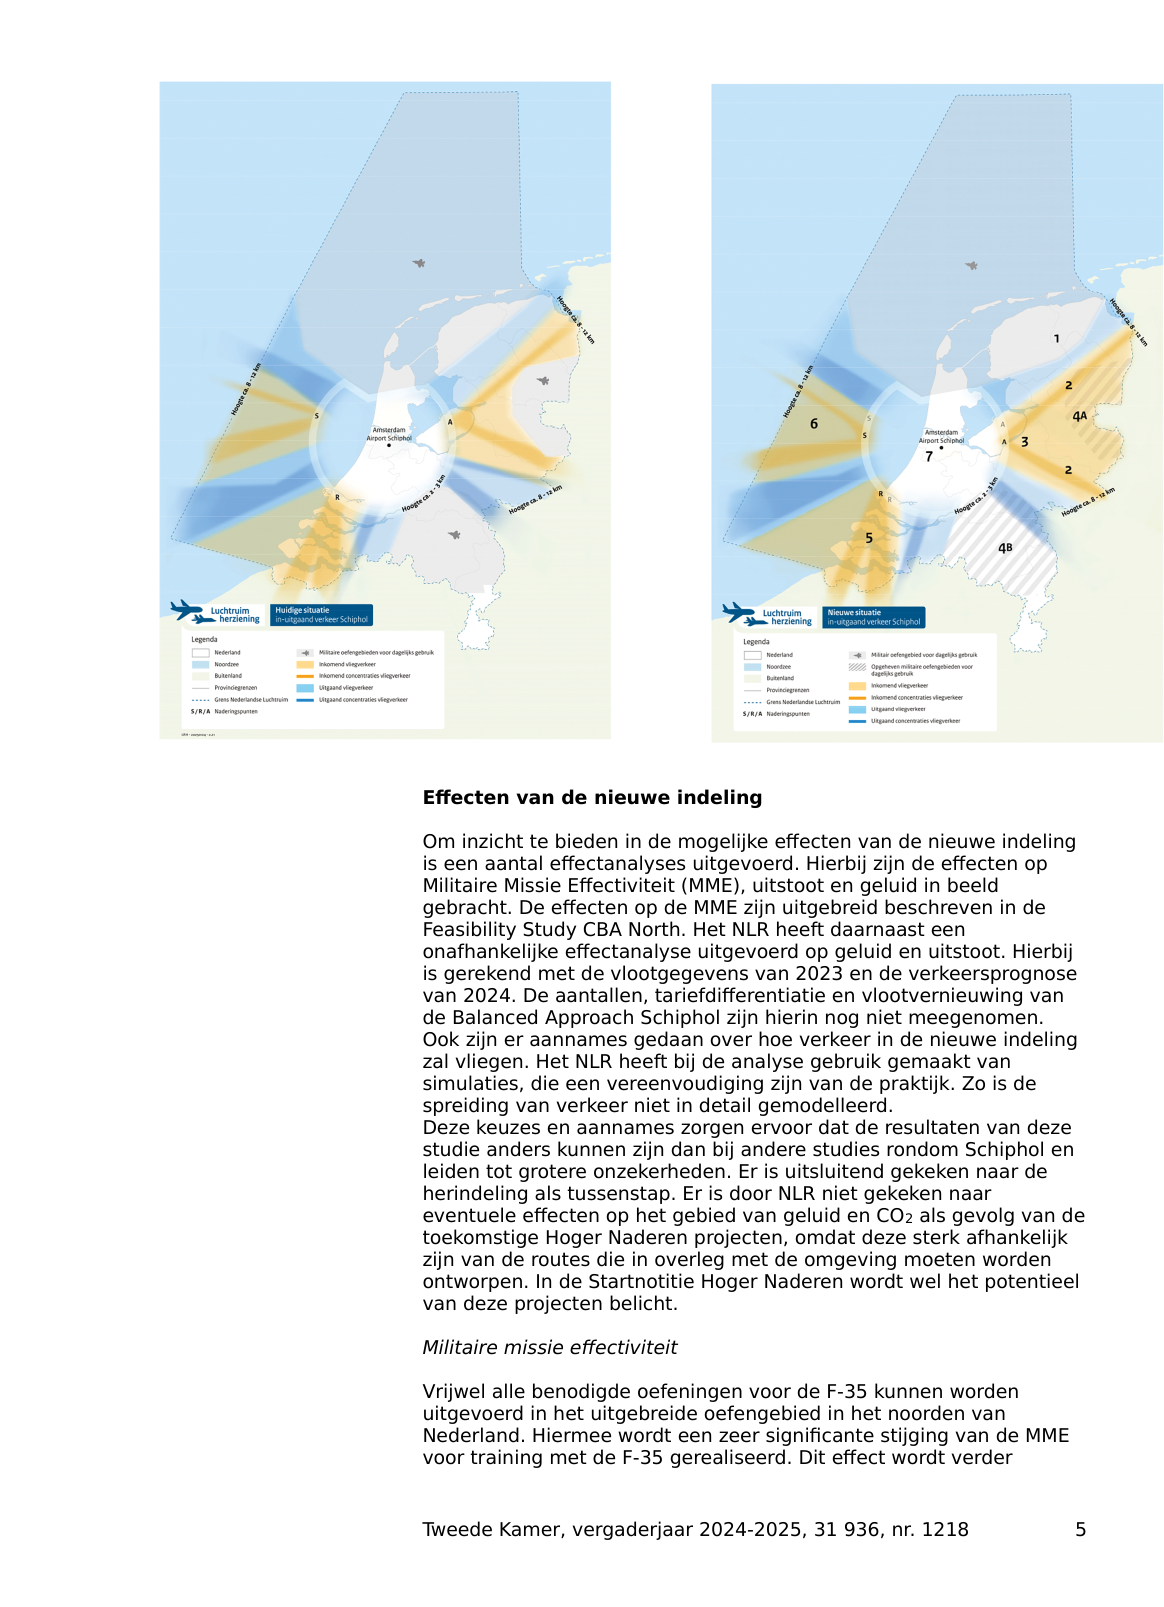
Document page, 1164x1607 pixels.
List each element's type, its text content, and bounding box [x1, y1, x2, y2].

text Om inzicht te bieden in de mogelijke effecten van de nieuwe indeling is een aantal effectanalyses uitgevoerd. Hierbij zijn de effecten op Militaire Missie Effectiviteit (MME), uitstoot en geluid in beeld gebracht. De effecten op de MME zijn uitgebreid beschreven in de Feasibility Study CBA North. Het NLR heeft daarnaast een onafhankelijke effectanalyse uitgevoerd op geluid en uitstoot. Hierbij is gerekend met de vlootgegevens van 2023 en de verkeersprognose van 2024. De aantallen, tariefdifferentiatie en vlootvernieuwing van de Balanced Approach Schiphol zijn hierin nog niet meegenomen. Ook zijn er aannames gedaan over hoe verkeer in de nieuwe indeling zal vliegen. Het NLR heeft bij de analyse gebruik gemaakt van simulaties, die een vereenvoudiging zijn van de praktijk. Zo is de spreiding van verkeer niet in detail gemodelleerd. [422, 831, 1087, 1117]
picture [159, 81, 1164, 743]
text Vrijwel alle benodigde oefeningen voor de F-35 kunnen worden uitgevoerd in het uitgebreide oefengebied in het noorden van Nederland. Hiermee wordt een zeer significante stijging van de MME voor training met de F-35 gerealiseerd. Dit effect wordt verder [422, 1381, 1087, 1469]
text Deze keuzes en aannames zorgen ervoor dat de resultaten van deze studie anders kunnen zijn dan bij andere studies rondom Schiphol en leiden tot grotere onzekerheden. Er is uitsluitend gekeken naar de herindeling als tussenstap. Er is door NLR niet gekeken naar eventuele effecten op het gebied van geluid en CO2 als gevolg van de toekomstige Hoger Naderen projecten, omdat deze sterk afhankelijk zijn van de routes die in overleg met de omgeving moeten worden ontworpen. In de Startnotitie Hoger Naderen wordt wel het potentieel van deze projecten belicht. [422, 1117, 1087, 1314]
subtitle Effecten van de nieuwe indeling [422, 787, 1087, 809]
subtitle Militaire missie effectiviteit [422, 1337, 1087, 1359]
